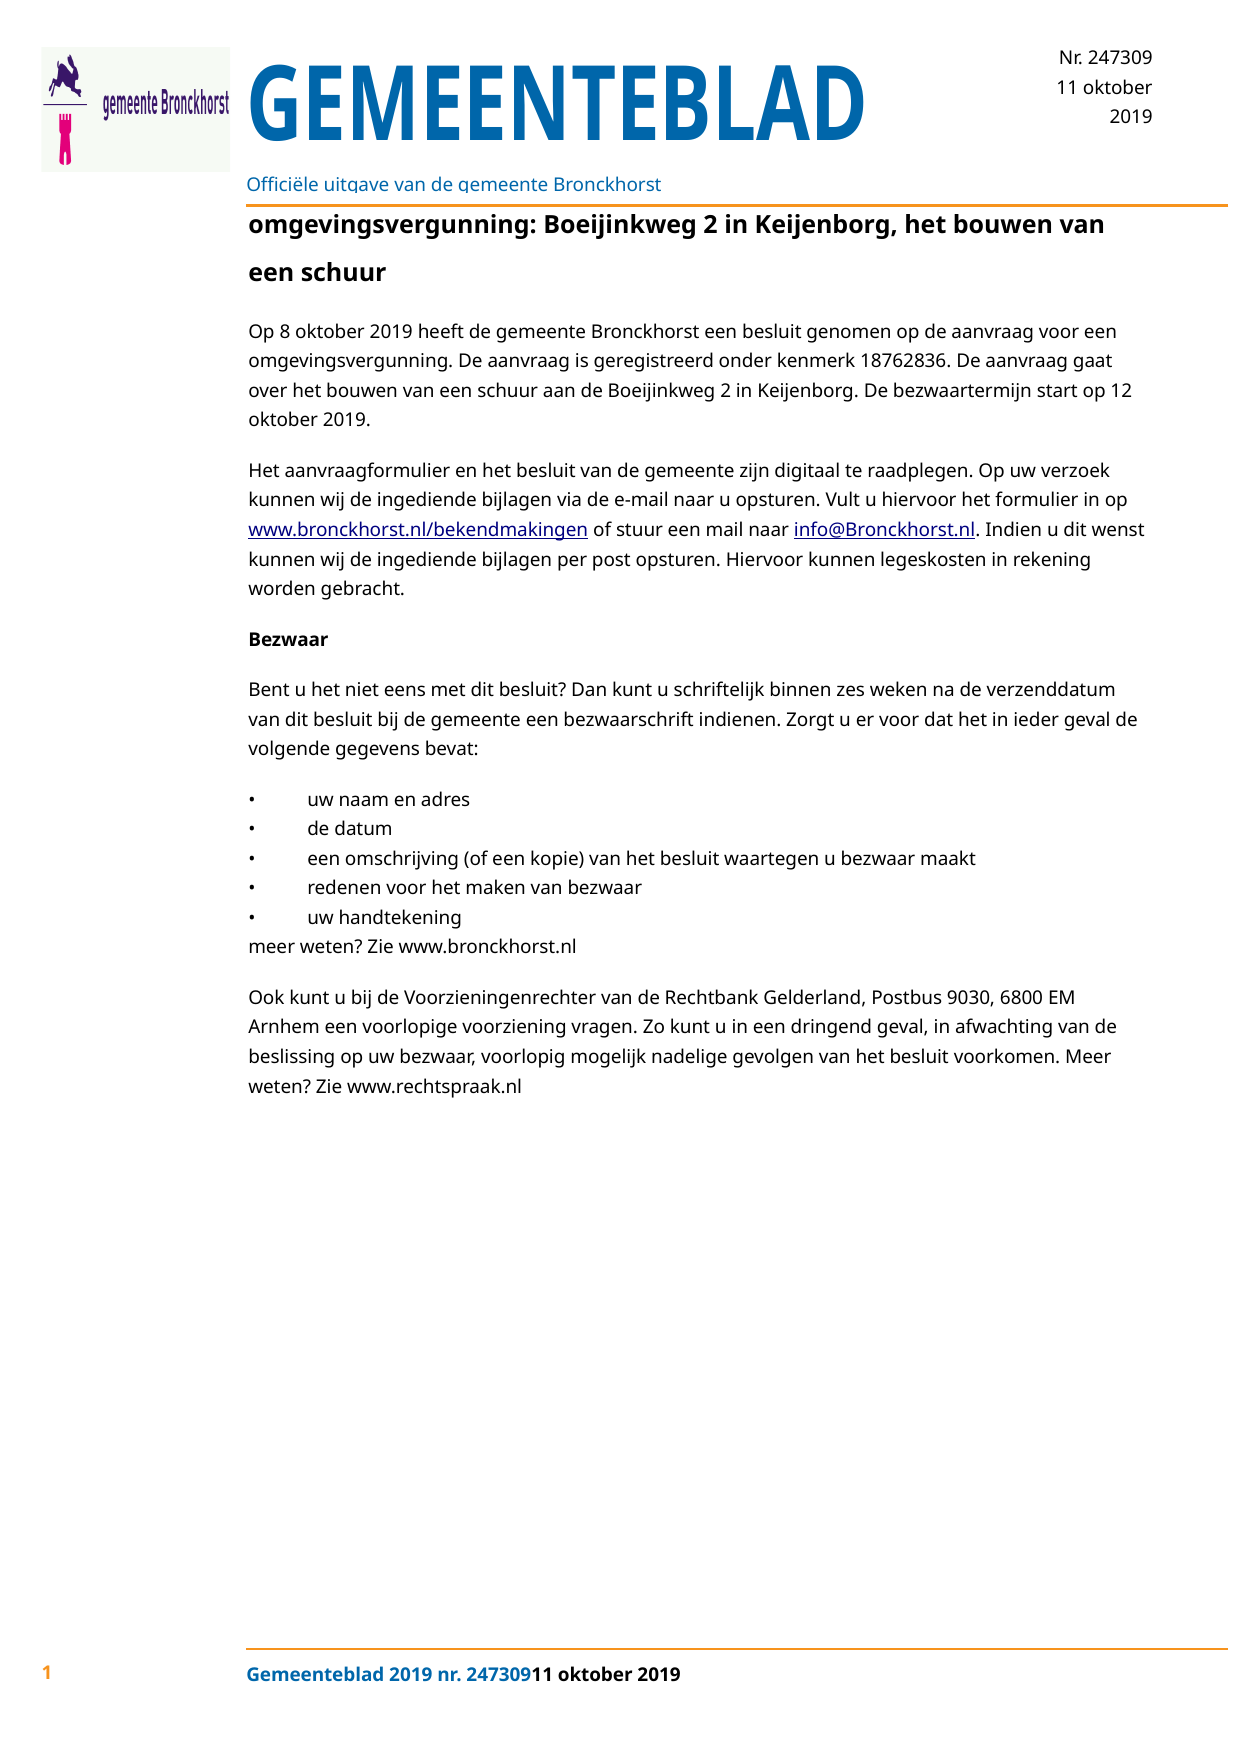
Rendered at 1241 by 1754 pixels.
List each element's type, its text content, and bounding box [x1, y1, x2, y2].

picture [41, 47, 231, 172]
text Ook kunt u bij de Voorzieningenrechter van de Rechtbank Gelderland, Postbus 9030, 6800 EM Arnhem een voorlopige voorziening vragen. Zo kunt u in een dringend geval, in afwachting van de beslissing op uw bezwaar, voorlopig mogelijk nadelige gevolgen van het besluit voorkomen. Meer weten? Zie www.rechtspraak.nl [248, 984, 1152, 1099]
text Bent u het niet eens met dit besluit? Dan kunt u schriftelijk binnen zes weken na de verzenddatum van dit besluit bij de gemeente een bezwaarschrift indienen. Zorgt u er voor dat het in ieder geval de volgende gegevens bevat: [248, 676, 1152, 761]
text Het aanvraagformulier en het besluit van de gemeente zijn digitaal te raadplegen. Op uw verzoek kunnen wij de ingediende bijlagen via de e-mail naar u opsturen. Vult u hiervoor het formulier in op www.bronckhorst.nl/bekendmakingen of stuur een mail naar info@Bronckhorst.nl. Indien u dit wenst kunnen wij de ingediende bijlagen per post opsturen. Hiervoor kunnen legeskosten in rekening worden gebracht. [248, 457, 1152, 601]
list de datum [248, 815, 1152, 841]
text Bezwaar [248, 626, 1152, 652]
text omgevingsvergunning: Boeijinkweg 2 in Keijenborg, het bouwen van een schuur [248, 207, 1152, 288]
list uw naam en adres [248, 786, 1152, 812]
text meer weten? Zie www.bronckhorst.nl [248, 934, 1152, 959]
list redenen voor het maken van bezwaar [248, 874, 1152, 900]
text Op 8 oktober 2019 heeft de gemeente Bronckhorst een besluit genomen op de aanvraag voor een omgevingsvergunning. De aanvraag is geregistreerd onder kenmerk 18762836. De aanvraag gaat over het bouwen van een schuur aan de Boeijinkweg 2 in Keijenborg. De bezwaartermijn start op 12 oktober 2019. [248, 318, 1152, 432]
list een omschrijving (of een kopie) van het besluit waartegen u bezwaar maakt [248, 845, 1152, 871]
list uw handtekening [248, 904, 1152, 930]
